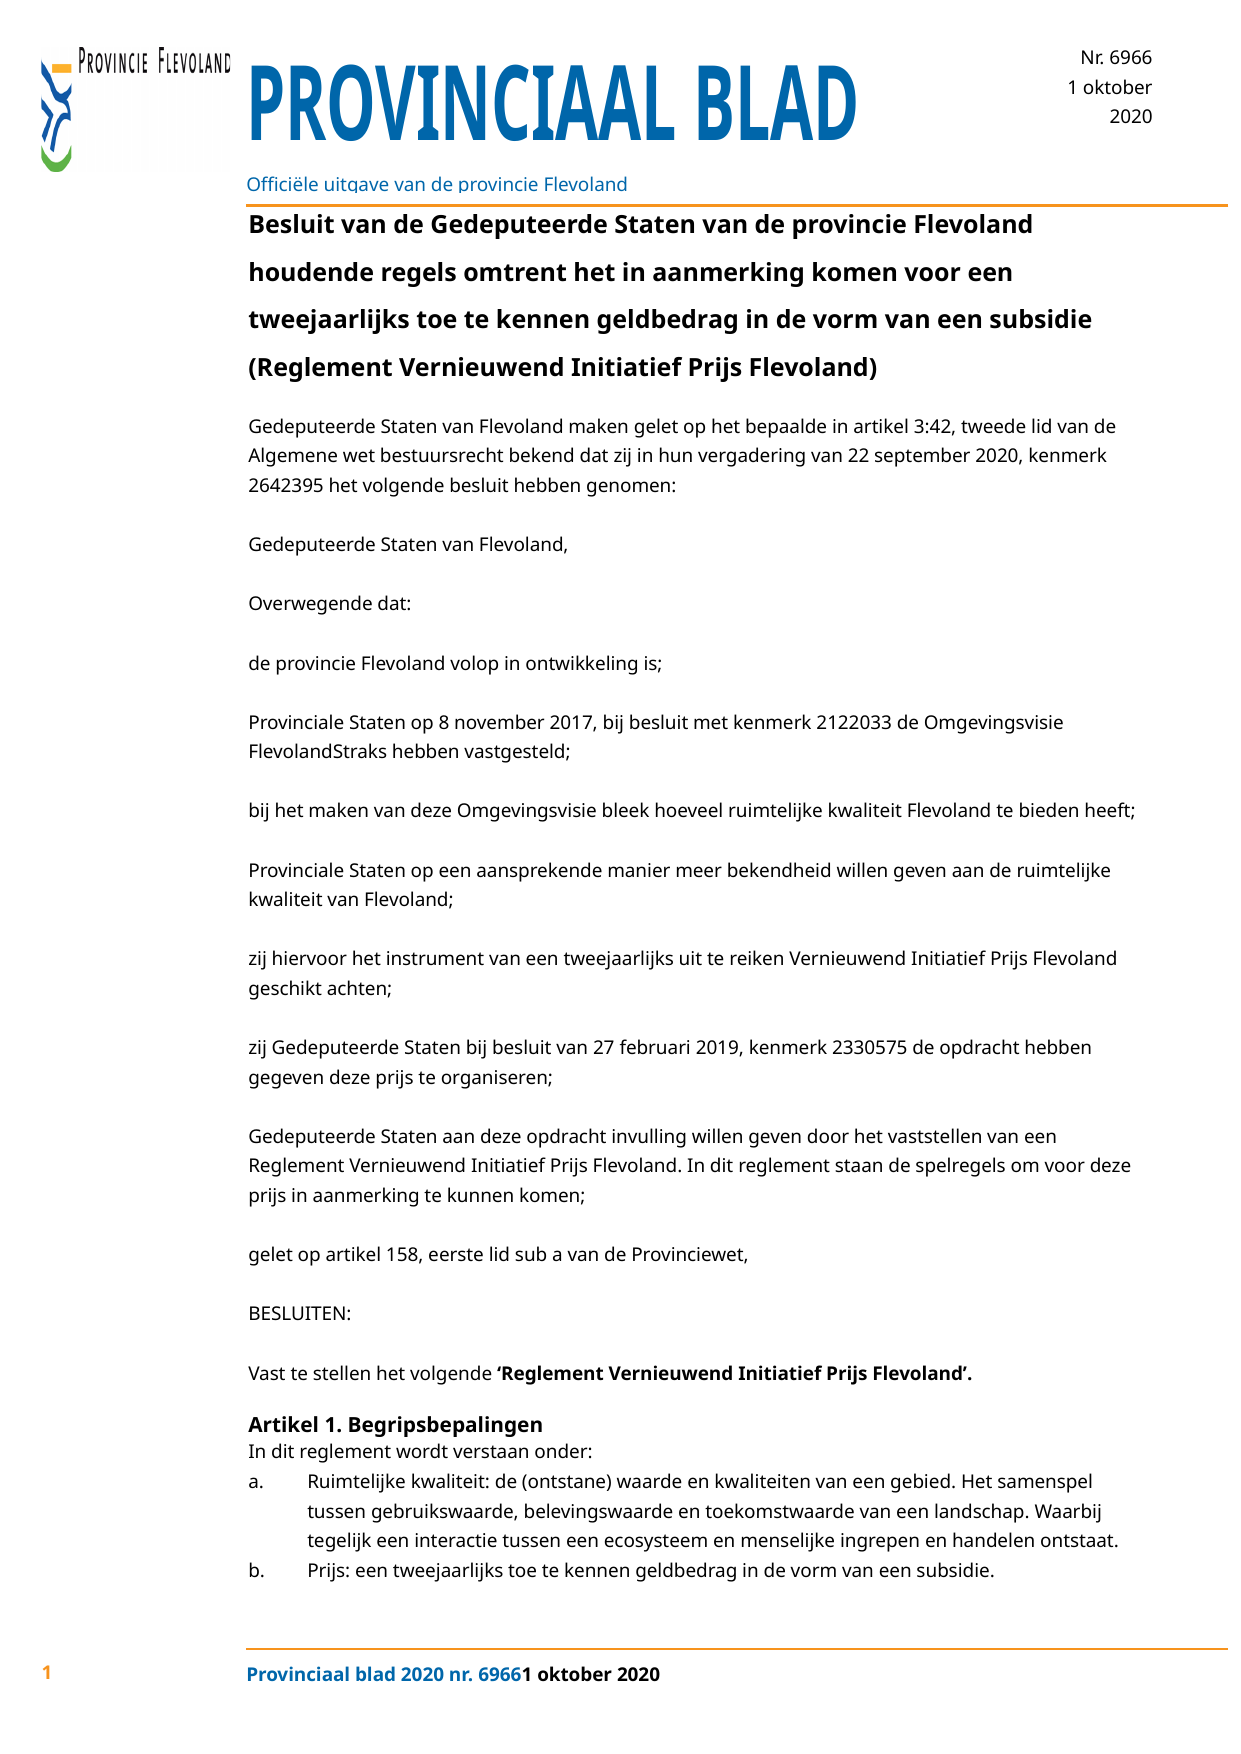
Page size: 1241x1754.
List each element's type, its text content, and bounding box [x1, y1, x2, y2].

text Besluit van de Gedeputeerde Staten van de provincie Flevoland houdende regels omtrent het in aanmerking komen voor een tweejaarlijks toe te kennen geldbedrag in de vorm van een subsidie (Reglement Vernieuwend Initiatief Prijs Flevoland) [248, 207, 1152, 384]
text Provinciale Staten op 8 november 2017, bij besluit met kenmerk 2122033 de Omgevingsvisie FlevolandStraks hebben vastgesteld; [248, 709, 1152, 764]
text Vast te stellen het volgende ‘Reglement Vernieuwend Initiatief Prijs Flevoland’. [248, 1360, 1152, 1386]
list Prijs: een tweejaarlijks toe te kennen geldbedrag in de vorm van een subsidie. [248, 1557, 1152, 1583]
list Ruimtelijke kwaliteit: de (ontstane) waarde en kwaliteiten van een gebied. Het samenspel tussen gebruikswaarde, belevingswaarde en toekomstwaarde van een landschap. Waarbij tegelijk een interactie tussen een ecosysteem en menselijke ingrepen en handelen ontstaat. [248, 1468, 1152, 1553]
text de provincie Flevoland volop in ontwikkeling is; [248, 650, 1152, 676]
text Provinciale Staten op een aansprekende manier meer bekendheid willen geven aan de ruimtelijke kwaliteit van Flevoland; [248, 857, 1152, 912]
text Gedeputeerde Staten aan deze opdracht invulling willen geven door het vaststellen van een Reglement Vernieuwend Initiatief Prijs Flevoland. In dit reglement staan de spelregels om voor deze prijs in aanmerking te kunnen komen; [248, 1123, 1152, 1208]
text gelet op artikel 158, eerste lid sub a van de Provinciewet, [248, 1241, 1152, 1267]
text In dit reglement wordt verstaan onder: [248, 1439, 1152, 1464]
text zij Gedeputeerde Staten bij besluit van 27 februari 2019, kenmerk 2330575 de opdracht hebben gegeven deze prijs te organiseren; [248, 1034, 1152, 1090]
text Gedeputeerde Staten van Flevoland maken gelet op het bepaalde in artikel 3:42, tweede lid van de Algemene wet bestuursrecht bekend dat zij in hun vergadering van 22 september 2020, kenmerk 2642395 het volgende besluit hebben genomen: [248, 413, 1152, 498]
picture [41, 47, 231, 172]
text Artikel 1. Begripsbepalingen [248, 1410, 1152, 1439]
text BESLUITEN: [248, 1301, 1152, 1326]
text Overwegende dat: [248, 591, 1152, 616]
text Gedeputeerde Staten van Flevoland, [248, 531, 1152, 557]
text bij het maken van deze Omgevingsvisie bleek hoeveel ruimtelijke kwaliteit Flevoland te bieden heeft; [248, 798, 1152, 823]
text zij hiervoor het instrument van een tweejaarlijks uit te reiken Vernieuwend Initiatief Prijs Flevoland geschikt achten; [248, 946, 1152, 1001]
